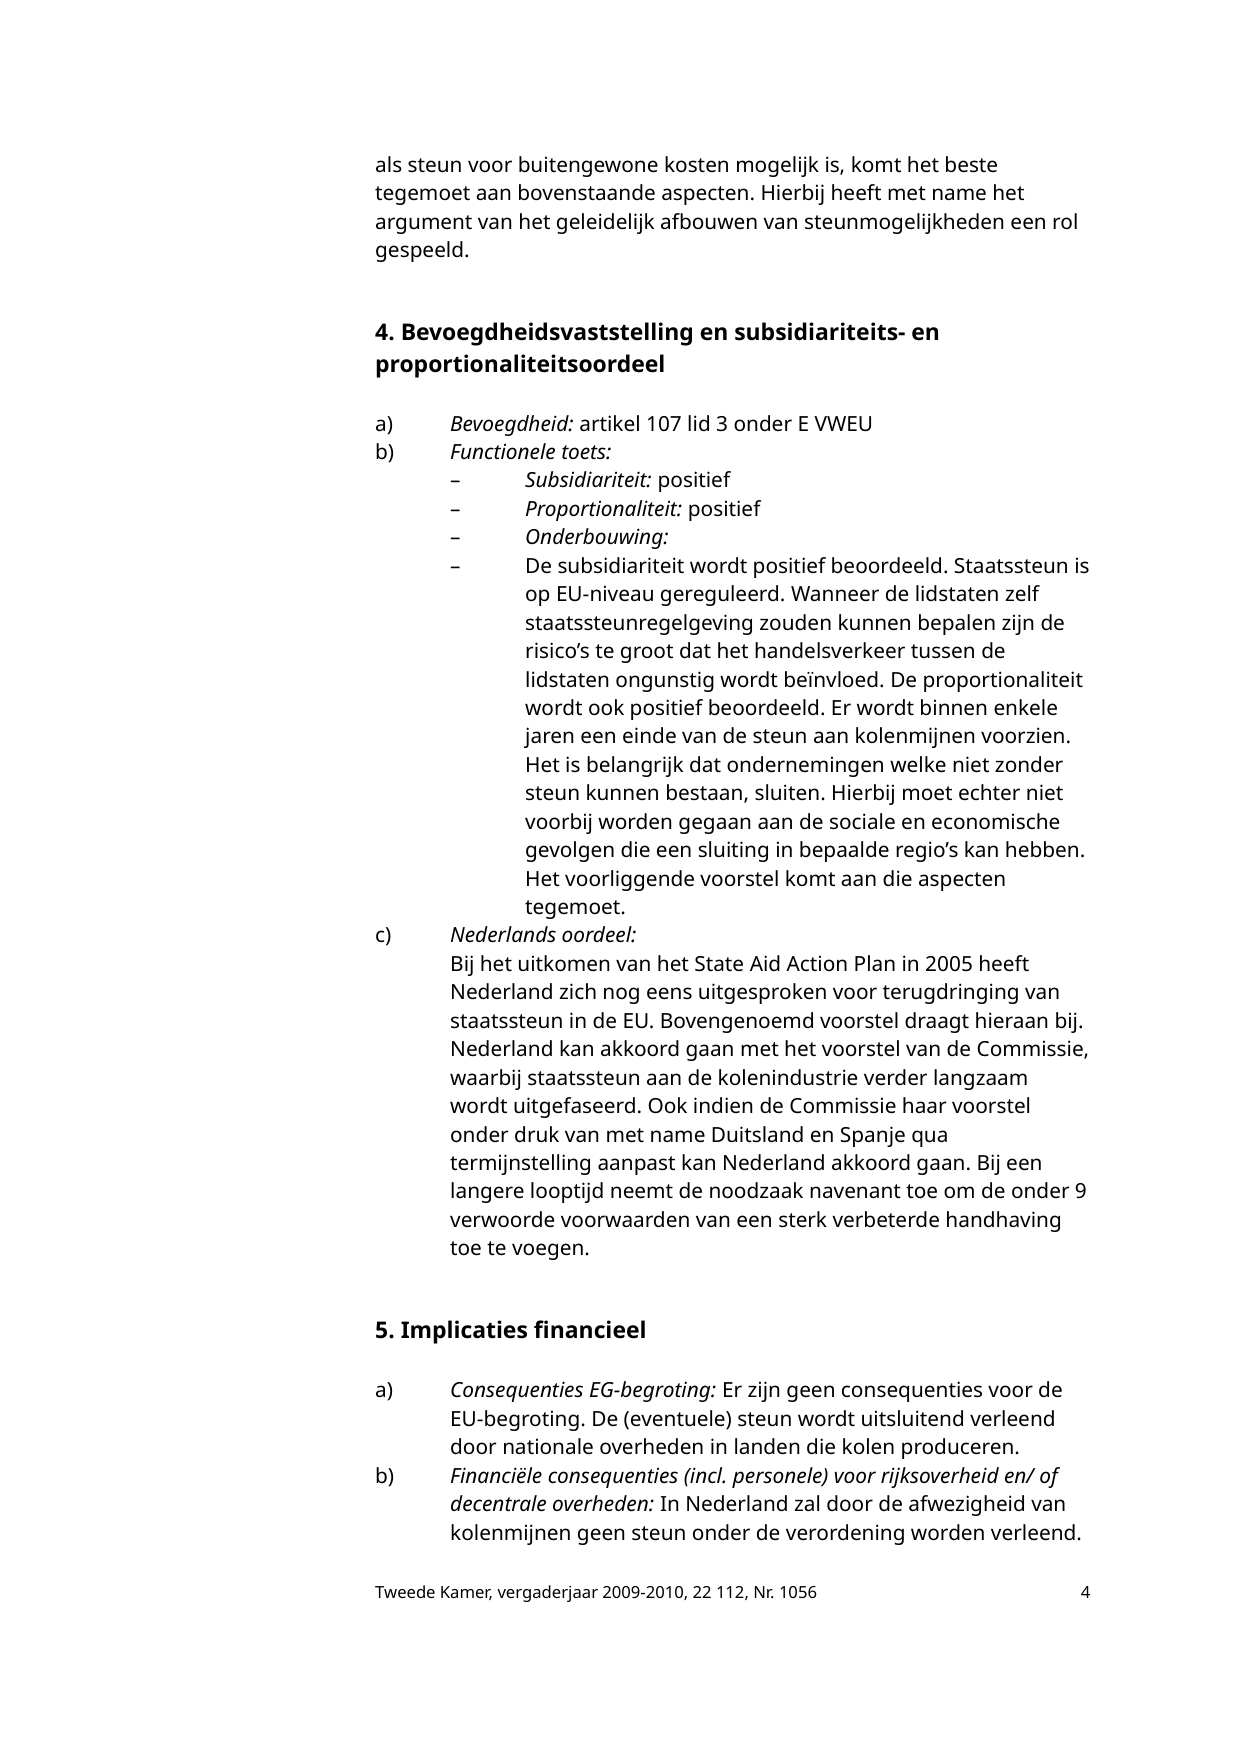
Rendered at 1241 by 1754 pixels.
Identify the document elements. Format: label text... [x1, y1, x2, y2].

list Proportionaliteit: positief [450, 494, 1090, 522]
list Bevoegdheid: artikel 107 lid 3 onder E VWEU [375, 409, 1090, 437]
list Nederlands oordeel: [375, 921, 1090, 949]
list Onderbouwing: [450, 522, 1090, 551]
list Bij het uitkomen van het State Aid Action Plan in 2005 heeft Nederland zich nog eens uitgesproken voor terugdringing van staatssteun in de EU. Bovengenoemd voorstel draagt hieraan bij. Nederland kan akkoord gaan met het voorstel van de Commissie, waarbij staatssteun aan de kolenindustrie verder langzaam wordt uitgefaseerd. Ook indien de Commissie haar voorstel onder druk van met name Duitsland en Spanje qua termijnstelling aanpast kan Nederland akkoord gaan. Bij een langere looptijd neemt de noodzaak navenant toe om de onder 9 verwoorde voorwaarden van een sterk verbeterde handhaving toe te voegen. [375, 949, 1090, 1262]
text als steun voor buitengewone kosten mogelijk is, komt het beste tegemoet aan bovenstaande aspecten. Hierbij heeft met name het argument van het geleidelijk afbouwen van steunmogelijkheden een rol gespeeld. [375, 150, 1090, 264]
list Functionele toets: [375, 437, 1090, 466]
subtitle 4. Bevoegdheidsvaststelling en subsidiariteits- en proportionaliteitsoordeel [375, 316, 1090, 379]
list Subsidiariteit: positief [450, 466, 1090, 494]
list Consequenties EG-begroting: Er zijn geen consequenties voor de EU-begroting. De (eventuele) steun wordt uitsluitend verleend door nationale overheden in landen die kolen produceren. [375, 1376, 1090, 1461]
list Financiële consequenties (incl. personele) voor rijksoverheid en/ of decentrale overheden: In Nederland zal door de afwezigheid van kolenmijnen geen steun onder de verordening worden verleend. [375, 1461, 1090, 1546]
subtitle 5. Implicaties financieel [375, 1314, 1090, 1346]
list De subsidiariteit wordt positief beoordeeld. Staatssteun is op EU-niveau gereguleerd. Wanneer de lidstaten zelf staatssteunregelgeving zouden kunnen bepalen zijn de risico’s te groot dat het handelsverkeer tussen de lidstaten ongunstig wordt beïnvloed. De proportionaliteit wordt ook positief beoordeeld. Er wordt binnen enkele jaren een einde van de steun aan kolenmijnen voorzien. Het is belangrijk dat ondernemingen welke niet zonder steun kunnen bestaan, sluiten. Hierbij moet echter niet voorbij worden gegaan aan de sociale en economische gevolgen die een sluiting in bepaalde regio’s kan hebben. Het voorliggende voorstel komt aan die aspecten tegemoet. [450, 551, 1090, 921]
